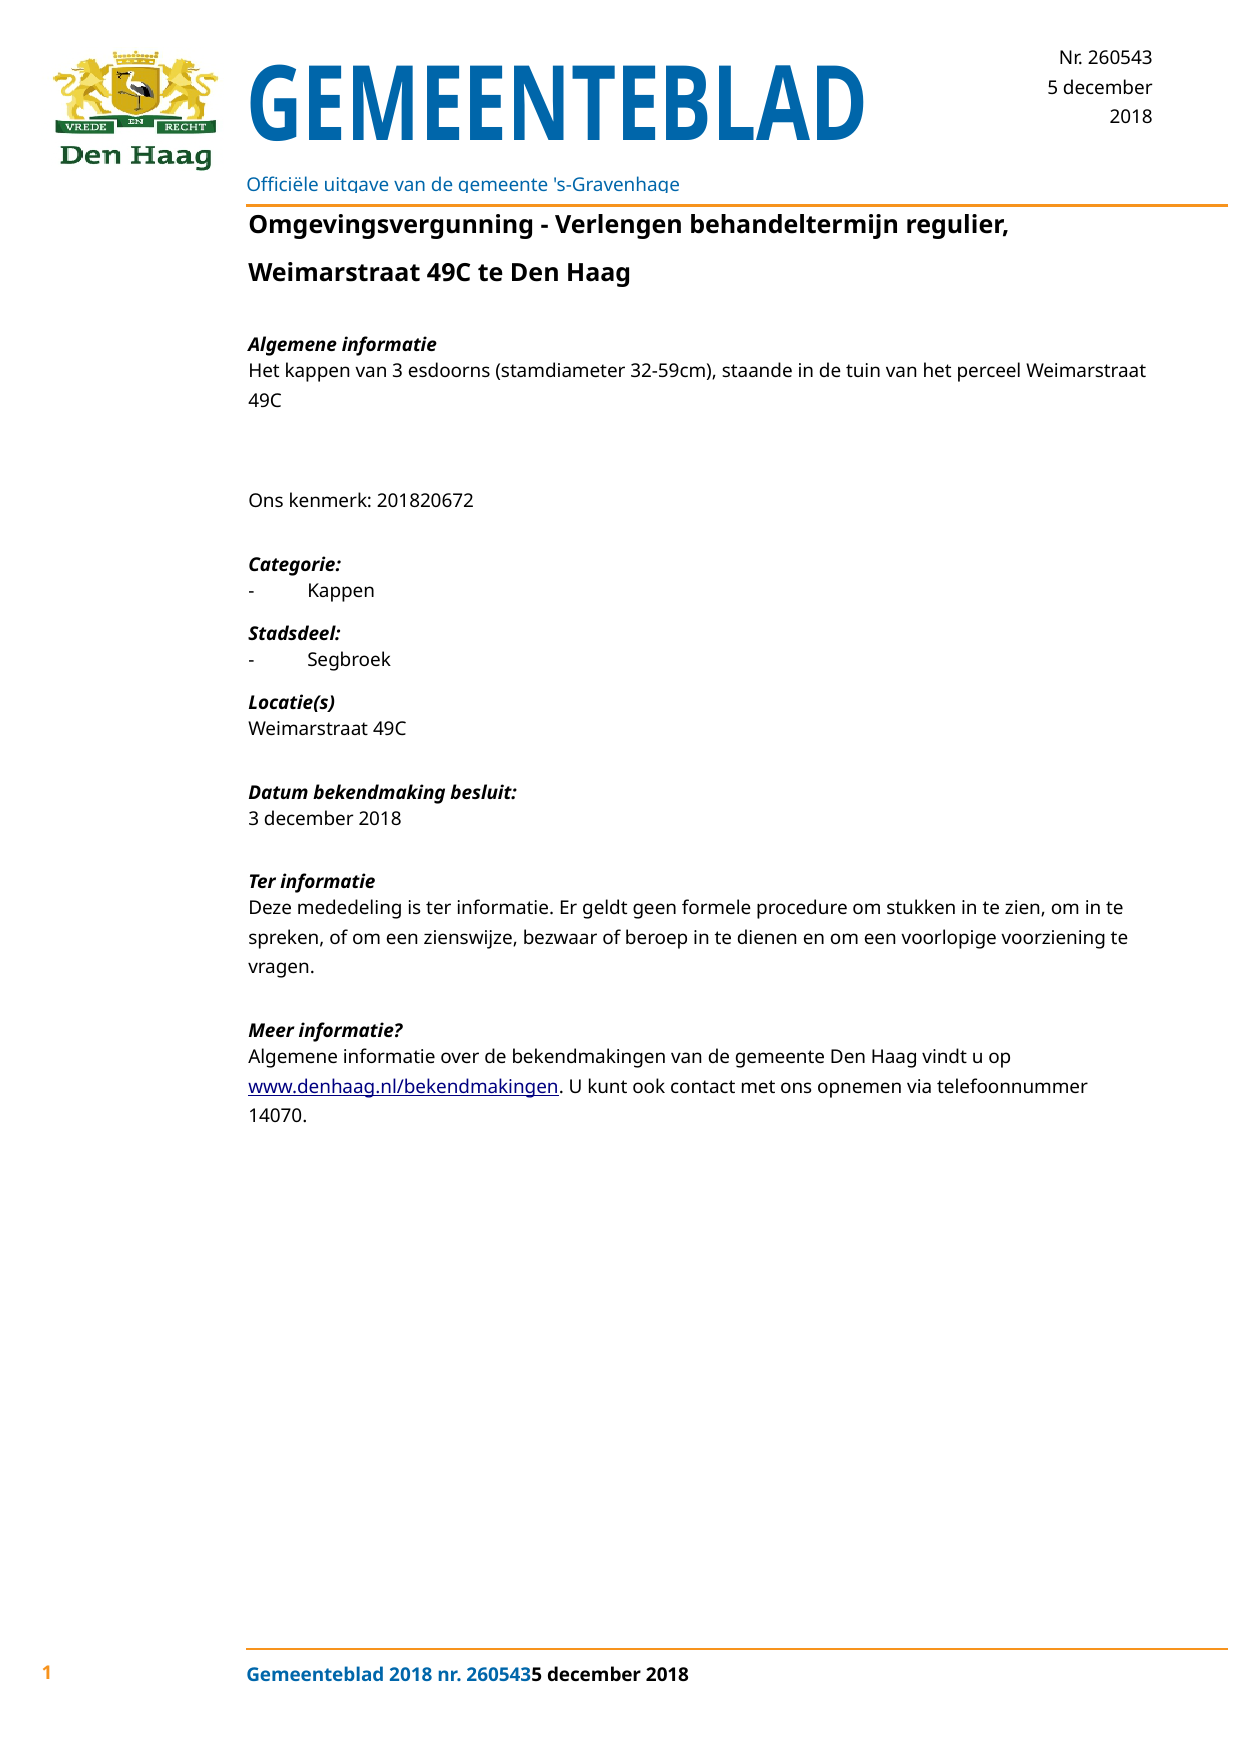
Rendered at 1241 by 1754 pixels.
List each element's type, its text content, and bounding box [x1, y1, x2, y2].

text Ons kenmerk: 201820672 [248, 488, 1152, 513]
list Segbroek [248, 646, 1152, 672]
text Algemene informatie [248, 331, 1152, 357]
text Deze mededeling is ter informatie. Er geldt geen formele procedure om stukken in te zien, om in te spreken, of om een zienswijze, bezwaar of beroep in te dienen en om een voorlopige voorziening te vragen. [248, 894, 1152, 979]
text Ter informatie [248, 869, 1152, 894]
text Omgevingsvergunning - Verlengen behandeltermijn regulier, Weimarstraat 49C te Den Haag [248, 207, 1152, 288]
text Het kappen van 3 esdoorns (stamdiameter 32-59cm), staande in de tuin van het perceel Weimarstraat 49C [248, 357, 1152, 412]
text Locatie(s) [248, 689, 1152, 715]
text Meer informatie? [248, 1017, 1152, 1043]
text Stadsdeel: [248, 620, 1152, 646]
text Algemene informatie over de bekendmakingen van de gemeente Den Haag vindt u op www.denhaag.nl/bekendmakingen. U kunt ook contact met ons opnemen via telefoonnummer 14070. [248, 1043, 1152, 1128]
picture [41, 47, 231, 172]
text Categorie: [248, 552, 1152, 577]
text Weimarstraat 49C [248, 715, 1152, 741]
text 3 december 2018 [248, 805, 1152, 830]
text Datum bekendmaking besluit: [248, 779, 1152, 805]
list Kappen [248, 577, 1152, 603]
